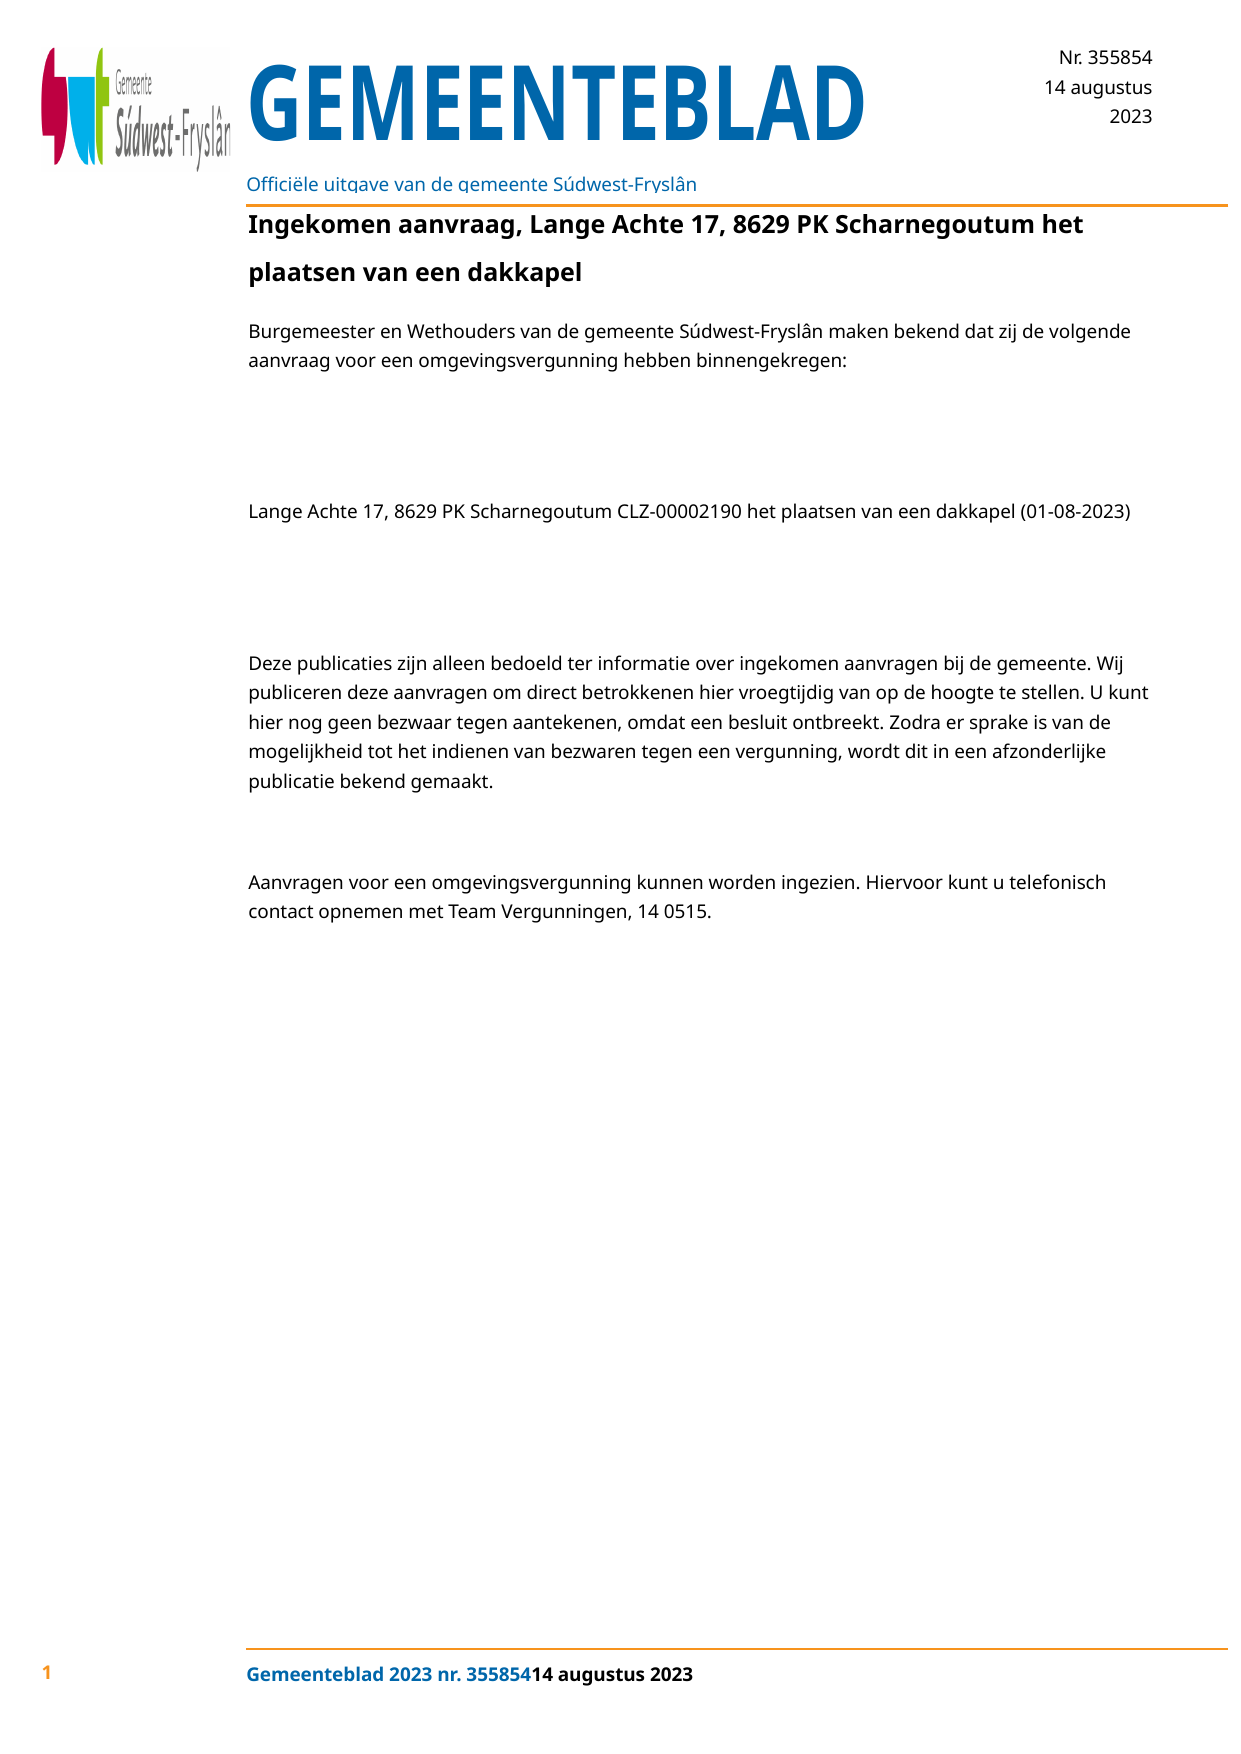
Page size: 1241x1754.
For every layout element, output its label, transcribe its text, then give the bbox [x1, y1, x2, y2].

text Burgemeester en Wethouders van de gemeente Súdwest-Fryslân maken bekend dat zij de volgende aanvraag voor een omgevingsvergunning hebben binnengekregen: [248, 318, 1152, 373]
text Deze publicaties zijn alleen bedoeld ter informatie over ingekomen aanvragen bij de gemeente. Wij publiceren deze aanvragen om direct betrokkenen hier vroegtijdig van op de hoogte te stellen. U kunt hier nog geen bezwaar tegen aantekenen, omdat een besluit ontbreekt. Zodra er sprake is van de mogelijkheid tot het indienen van bezwaren tegen een vergunning, wordt dit in een afzonderlijke publicatie bekend gemaakt. [248, 650, 1152, 794]
text Lange Achte 17, 8629 PK Scharnegoutum CLZ-00002190 het plaatsen van een dakkapel (01-08-2023) [248, 499, 1152, 524]
text Aanvragen voor een omgevingsvergunning kunnen worden ingezien. Hiervoor kunt u telefonisch contact opnemen met Team Vergunningen, 14 0515. [248, 869, 1152, 924]
text Ingekomen aanvraag, Lange Achte 17, 8629 PK Scharnegoutum het plaatsen van een dakkapel [248, 207, 1152, 288]
picture [41, 47, 231, 172]
